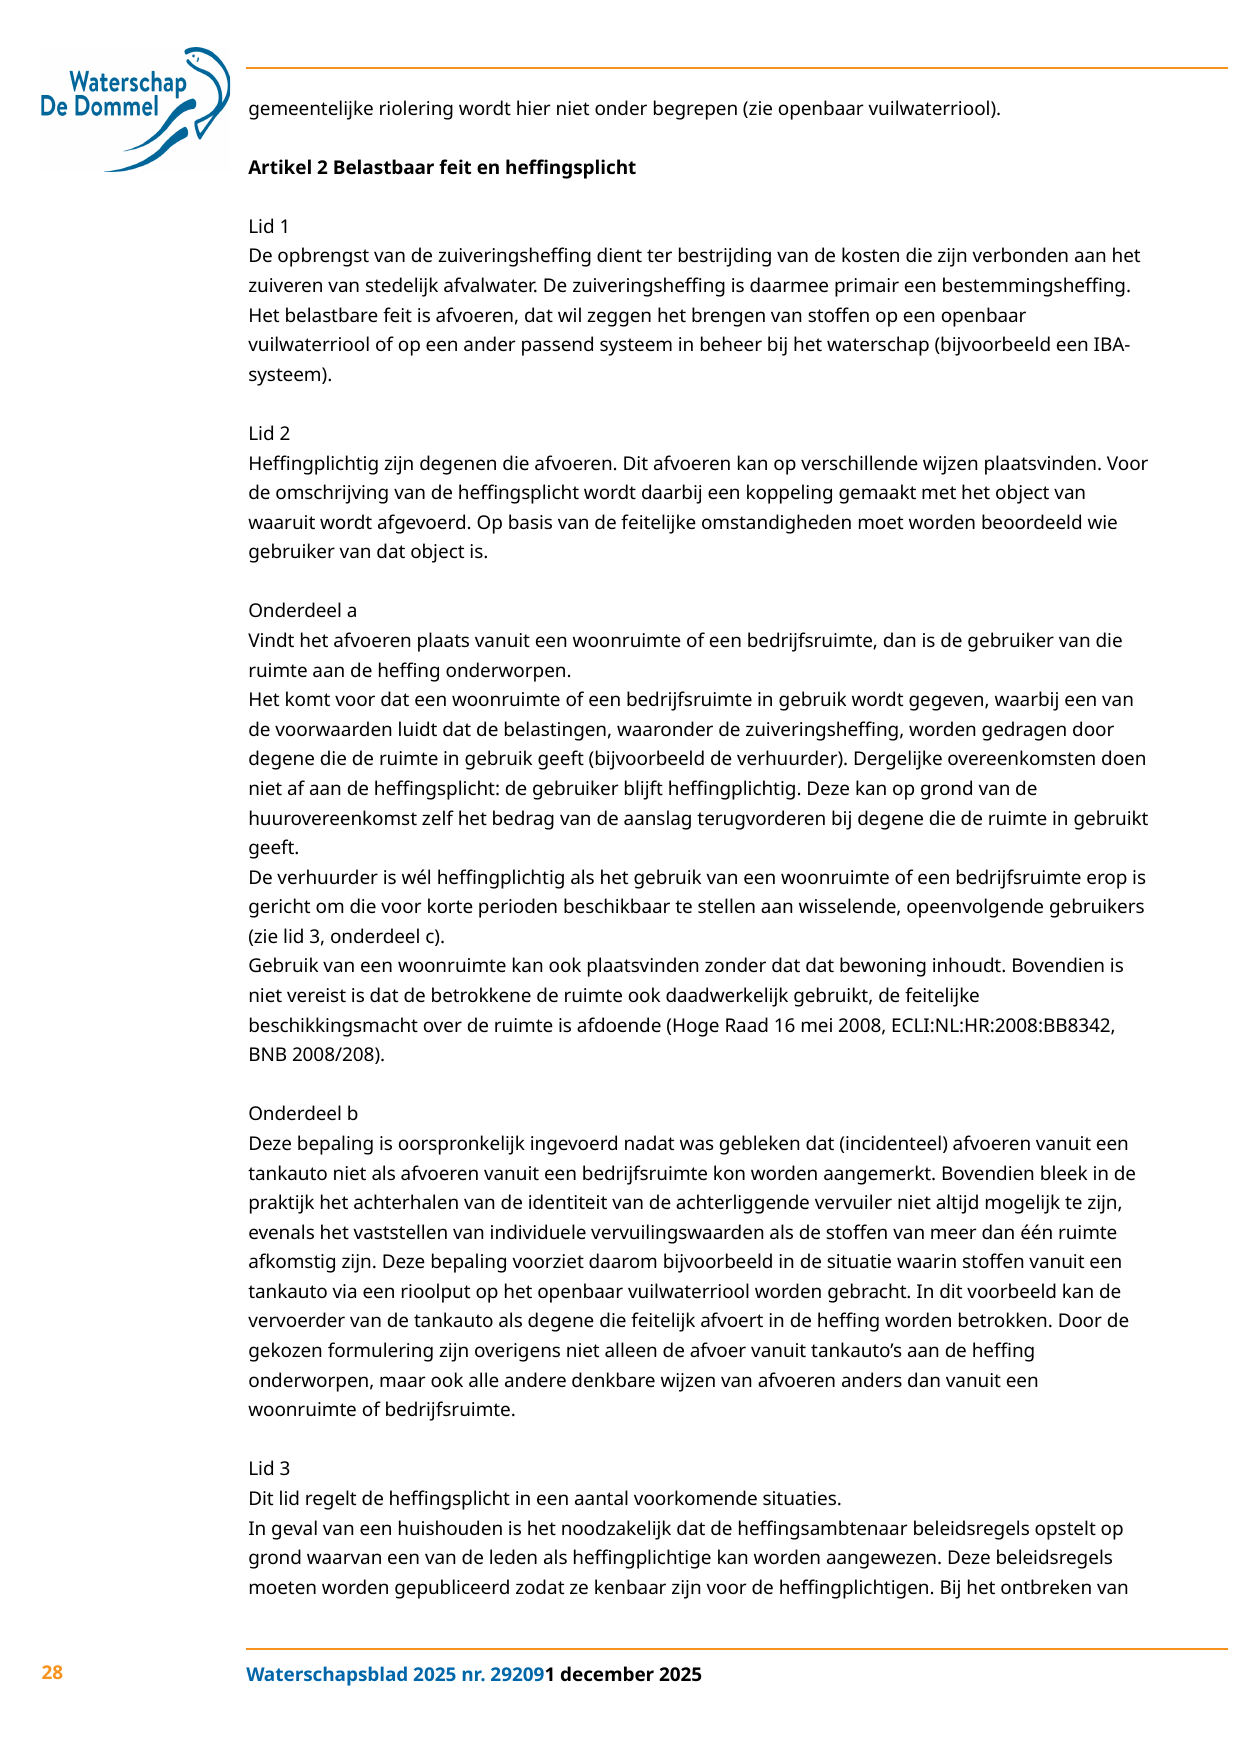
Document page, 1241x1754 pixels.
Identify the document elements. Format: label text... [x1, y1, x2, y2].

text Lid 1 [248, 213, 1152, 239]
text In geval van een huishouden is het noodzakelijk dat de heffingsambtenaar beleidsregels opstelt op grond waarvan een van de leden als heffingplichtige kan worden aangewezen. Deze beleidsregels moeten worden gepubliceerd zodat ze kenbaar zijn voor de heffingplichtigen. Bij het ontbreken van [248, 1515, 1152, 1600]
text gemeentelijke riolering wordt hier niet onder begrepen (zie openbaar vuilwaterriool). [248, 95, 1152, 121]
text Artikel 2 Belastbaar feit en heffingsplicht [248, 154, 1152, 180]
text Lid 3 [248, 1456, 1152, 1481]
text Onderdeel a [248, 598, 1152, 623]
text Vindt het afvoeren plaats vanuit een woonruimte of een bedrijfsruimte, dan is de gebruiker van die ruimte aan de heffing onderworpen. [248, 627, 1152, 683]
text De verhuurder is wél heffingplichtig als het gebruik van een woonruimte of een bedrijfsruimte erop is gericht om die voor korte perioden beschikbaar te stellen aan wisselende, opeenvolgende gebruikers (zie lid 3, onderdeel c). [248, 864, 1152, 949]
picture [198, 118, 210, 131]
picture [204, 47, 231, 76]
text De opbrengst van de zuiveringsheffing dient ter bestrijding van de kosten die zijn verbonden aan het zuiveren van stedelijk afvalwater. De zuiveringsheffing is daarmee primair een bestemmingsheffing. Het belastbare feit is afvoeren, dat wil zeggen het brengen van stoffen op een openbaar vuilwaterriool of op een ander passend systeem in beheer bij het waterschap (bijvoorbeeld een IBA-systeem). [248, 243, 1152, 387]
text Dit lid regelt de heffingsplicht in een aantal voorkomende situaties. [248, 1485, 1152, 1511]
text Heffingplichtig zijn degenen die afvoeren. Dit afvoeren kan op verschillende wijzen plaatsvinden. Voor de omschrijving van de heffingsplicht wordt daarbij een koppeling gemaakt met het object van waaruit wordt afgevoerd. Op basis van de feitelijke omstandigheden moet worden beoordeeld wie gebruiker van dat object is. [248, 450, 1152, 564]
text Het komt voor dat een woonruimte of een bedrijfsruimte in gebruik wordt gegeven, waarbij een van de voorwaarden luidt dat de belastingen, waaronder de zuiveringsheffing, worden gedragen door degene die de ruimte in gebruik geeft (bijvoorbeeld de verhuurder). Dergelijke overeenkomsten doen niet af aan de heffingsplicht: de gebruiker blijft heffingplichtig. Deze kan op grond van de huurovereenkomst zelf het bedrag van de aanslag terugvorderen bij degene die de ruimte in gebruikt geeft. [248, 686, 1152, 860]
text Lid 2 [248, 420, 1152, 446]
text Deze bepaling is oorspronkelijk ingevoerd nadat was gebleken dat (incidenteel) afvoeren vanuit een tankauto niet als afvoeren vanuit een bedrijfsruimte kon worden aangemerkt. Bovendien bleek in de praktijk het achterhalen van de identiteit van de achterliggende vervuiler niet altijd mogelijk te zijn, evenals het vaststellen van individuele vervuilingswaarden als de stoffen van meer dan één ruimte afkomstig zijn. Deze bepaling voorziet daarom bijvoorbeeld in de situatie waarin stoffen vanuit een tankauto via een rioolput op het openbaar vuilwaterriool worden gebracht. In dit voorbeeld kan de vervoerder van de tankauto als degene die feitelijk afvoert in de heffing worden betrokken. Door de gekozen formulering zijn overigens niet alleen de afvoer vanuit tankauto’s aan de heffing onderworpen, maar ook alle andere denkbare wijzen van afvoeren anders dan vanuit een woonruimte of bedrijfsruimte. [248, 1130, 1152, 1422]
text Onderdeel b [248, 1101, 1152, 1126]
picture [41, 47, 231, 172]
text Gebruik van een woonruimte kan ook plaatsvinden zonder dat dat bewoning inhoudt. Bovendien is niet vereist is dat de betrokkene de ruimte ook daadwerkelijk gebruikt, de feitelijke beschikkingsmacht over de ruimte is afdoende (Hoge Raad 16 mei 2008, ECLI:NL:HR:2008:BB8342, BNB 2008/208). [248, 953, 1152, 1067]
picture [45, 99, 51, 111]
